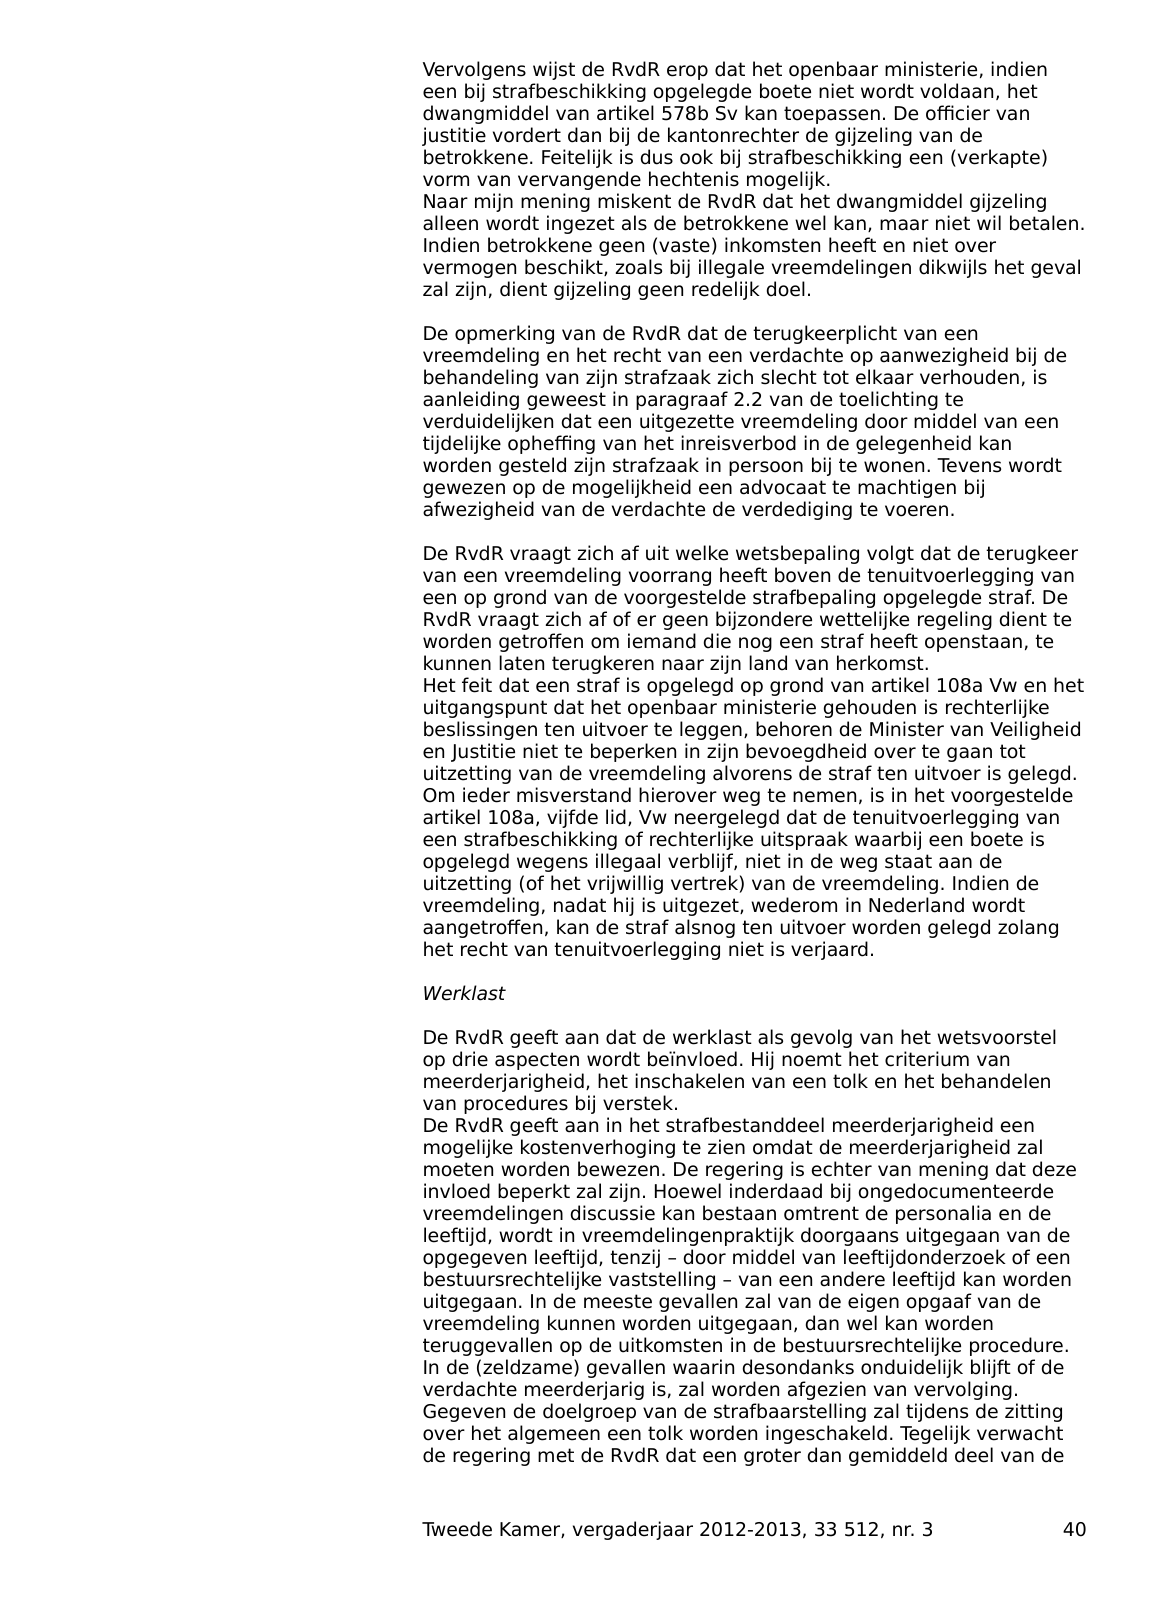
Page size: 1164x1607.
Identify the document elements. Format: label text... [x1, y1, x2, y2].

text Naar mijn mening miskent de RvdR dat het dwangmiddel gijzeling alleen wordt ingezet als de betrokkene wel kan, maar niet wil betalen. Indien betrokkene geen (vaste) inkomsten heeft en niet over vermogen beschikt, zoals bij illegale vreemdelingen dikwijls het geval zal zijn, dient gijzeling geen redelijk doel. [422, 191, 1087, 301]
text De RvdR geeft aan dat de werklast als gevolg van het wetsvoorstel op drie aspecten wordt beïnvloed. Hij noemt het criterium van meerderjarigheid, het inschakelen van een tolk en het behandelen van procedures bij verstek. [422, 1027, 1087, 1115]
subtitle Werklast [422, 983, 1087, 1005]
text Gegeven de doelgroep van de strafbaarstelling zal tijdens de zitting over het algemeen een tolk worden ingeschakeld. Tegelijk verwacht de regering met de RvdR dat een groter dan gemiddeld deel van de [422, 1401, 1087, 1467]
text De RvdR vraagt zich af uit welke wetsbepaling volgt dat de terugkeer van een vreemdeling voorrang heeft boven de tenuitvoerlegging van een op grond van de voorgestelde strafbepaling opgelegde straf. De RvdR vraagt zich af of er geen bijzondere wettelijke regeling dient te worden getroffen om iemand die nog een straf heeft openstaan, te kunnen laten terugkeren naar zijn land van herkomst. [422, 543, 1087, 675]
text Het feit dat een straf is opgelegd op grond van artikel 108a Vw en het uitgangspunt dat het openbaar ministerie gehouden is rechterlijke beslissingen ten uitvoer te leggen, behoren de Minister van Veiligheid en Justitie niet te beperken in zijn bevoegdheid over te gaan tot uitzetting van de vreemdeling alvorens de straf ten uitvoer is gelegd. Om ieder misverstand hierover weg te nemen, is in het voorgestelde artikel 108a, vijfde lid, Vw neergelegd dat de tenuitvoerlegging van een strafbeschikking of rechterlijke uitspraak waarbij een boete is opgelegd wegens illegaal verblijf, niet in de weg staat aan de uitzetting (of het vrijwillig vertrek) van de vreemdeling. Indien de vreemdeling, nadat hij is uitgezet, wederom in Nederland wordt aangetroffen, kan de straf alsnog ten uitvoer worden gelegd zolang het recht van tenuitvoerlegging niet is verjaard. [422, 675, 1087, 961]
text Vervolgens wijst de RvdR erop dat het openbaar ministerie, indien een bij strafbeschikking opgelegde boete niet wordt voldaan, het dwangmiddel van artikel 578b Sv kan toepassen. De officier van justitie vordert dan bij de kantonrechter de gijzeling van de betrokkene. Feitelijk is dus ook bij strafbeschikking een (verkapte) vorm van vervangende hechtenis mogelijk. [422, 59, 1087, 191]
text De RvdR geeft aan in het strafbestanddeel meerderjarigheid een mogelijke kostenverhoging te zien omdat de meerderjarigheid zal moeten worden bewezen. De regering is echter van mening dat deze invloed beperkt zal zijn. Hoewel inderdaad bij ongedocumenteerde vreemdelingen discussie kan bestaan omtrent de personalia en de leeftijd, wordt in vreemdelingenpraktijk doorgaans uitgegaan van de opgegeven leeftijd, tenzij – door middel van leeftijdonderzoek of een bestuursrechtelijke vaststelling – van een andere leeftijd kan worden uitgegaan. In de meeste gevallen zal van de eigen opgaaf van de vreemdeling kunnen worden uitgegaan, dan wel kan worden teruggevallen op de uitkomsten in de bestuursrechtelijke procedure. In de (zeldzame) gevallen waarin desondanks onduidelijk blijft of de verdachte meerderjarig is, zal worden afgezien van vervolging. [422, 1115, 1087, 1401]
text De opmerking van de RvdR dat de terugkeerplicht van een vreemdeling en het recht van een verdachte op aanwezigheid bij de behandeling van zijn strafzaak zich slecht tot elkaar verhouden, is aanleiding geweest in paragraaf 2.2 van de toelichting te verduidelijken dat een uitgezette vreemdeling door middel van een tijdelijke opheffing van het inreisverbod in de gelegenheid kan worden gesteld zijn strafzaak in persoon bij te wonen. Tevens wordt gewezen op de mogelijkheid een advocaat te machtigen bij afwezigheid van de verdachte de verdediging te voeren. [422, 323, 1087, 521]
